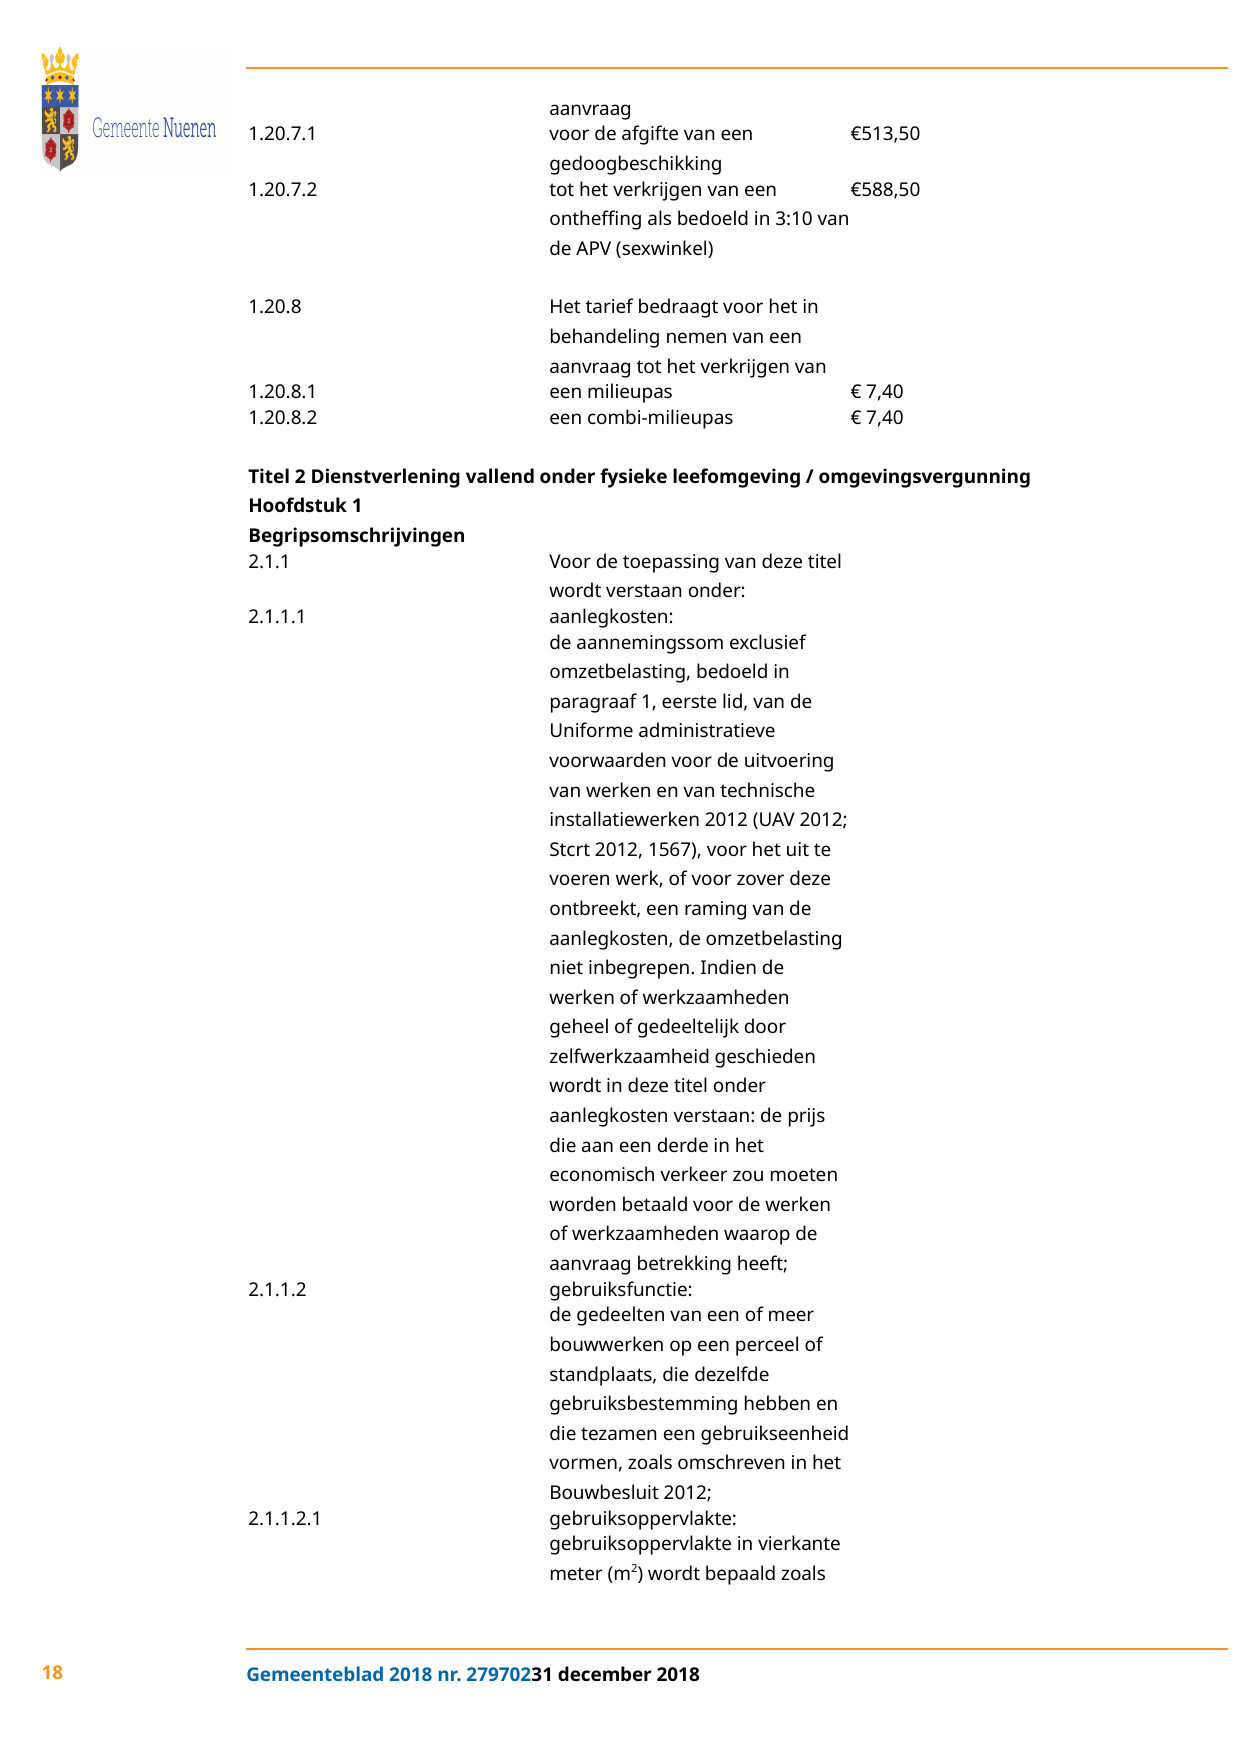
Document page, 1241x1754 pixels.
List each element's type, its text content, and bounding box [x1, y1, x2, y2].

table_cell [248, 1531, 549, 1586]
table_cell [850, 629, 1152, 1276]
table_cell een combi-milieupas [549, 404, 850, 430]
picture [41, 47, 231, 172]
table_cell [850, 548, 1152, 603]
table_cell [850, 95, 1152, 121]
table_cell [850, 603, 1152, 629]
table_cell 2.1.1.1 [248, 603, 549, 629]
table_cell 1.20.8.1 [248, 379, 549, 404]
table_cell 1.20.7.1 [248, 121, 549, 176]
table_cell [248, 95, 549, 121]
table_cell [850, 1302, 1152, 1505]
table_header 1.20.8 [248, 294, 549, 378]
table_cell 1.20.7.2 [248, 176, 549, 261]
table_cell de aannemingssom exclusief omzetbelasting, bedoeld in paragraaf 1, eerste lid, van de Uniforme administratieve voorwaarden voor de uitvoering van werken en van technische installatiewerken 2012 (UAV 2012; Stcrt 2012, 1567), voor het uit te voeren werk, of voor zover deze ontbreekt, een raming van de aanlegkosten, de omzetbelasting niet inbegrepen. Indien de werken of werkzaamheden geheel of gedeeltelijk door zelfwerkzaamheid geschieden wordt in deze titel onder aanlegkosten verstaan: de prijs die aan een derde in het economisch verkeer zou moeten worden betaald voor de werken of werkzaamheden waarop de aanvraag betrekking heeft; [549, 629, 850, 1276]
table_header Het tarief bedraagt voor het in behandeling nemen van een aanvraag tot het verkrijgen van [549, 294, 850, 378]
table_cell € 7,40 [850, 404, 1152, 430]
table_cell gebruiksoppervlakte: [549, 1505, 850, 1531]
table_cell 2.1.1.2.1 [248, 1505, 549, 1531]
table_cell gebruiksoppervlakte in vierkante meter (m2) wordt bepaald zoals [549, 1531, 850, 1586]
table_cell gebruiksfunctie: [549, 1276, 850, 1302]
table_cell Voor de toepassing van deze titel wordt verstaan onder: [549, 548, 850, 603]
table_cell 2.1.1 [248, 548, 549, 603]
table_cell [850, 1505, 1152, 1531]
table_cell [850, 1276, 1152, 1302]
table_cell [248, 629, 549, 1276]
table_header Hoofdstuk 1 Begripsomschrijvingen [248, 493, 549, 548]
text Titel 2 Dienstverlening vallend onder fysieke leefomgeving / omgevingsvergunning [248, 463, 1152, 488]
table_cell [850, 1531, 1152, 1586]
table_cell 1.20.8.2 [248, 404, 549, 430]
table_cell aanvraag [549, 95, 850, 121]
table_cell een milieupas [549, 379, 850, 404]
table_cell 2.1.1.2 [248, 1276, 549, 1302]
table_cell tot het verkrijgen van een ontheffing als bedoeld in 3:10 van de APV (sexwinkel) [549, 176, 850, 261]
table_cell voor de afgifte van een gedoogbeschikking [549, 121, 850, 176]
table_cell [248, 1302, 549, 1505]
table_cell € 7,40 [850, 379, 1152, 404]
table_header [850, 294, 1152, 378]
table_cell €513,50 [850, 121, 1152, 176]
table_cell €588,50 [850, 176, 1152, 261]
table_cell de gedeelten van een of meer bouwwerken op een perceel of standplaats, die dezelfde gebruiksbestemming hebben en die tezamen een gebruikseenheid vormen, zoals omschreven in het Bouwbesluit 2012; [549, 1302, 850, 1505]
table_cell aanlegkosten: [549, 603, 850, 629]
table_header [549, 493, 850, 548]
